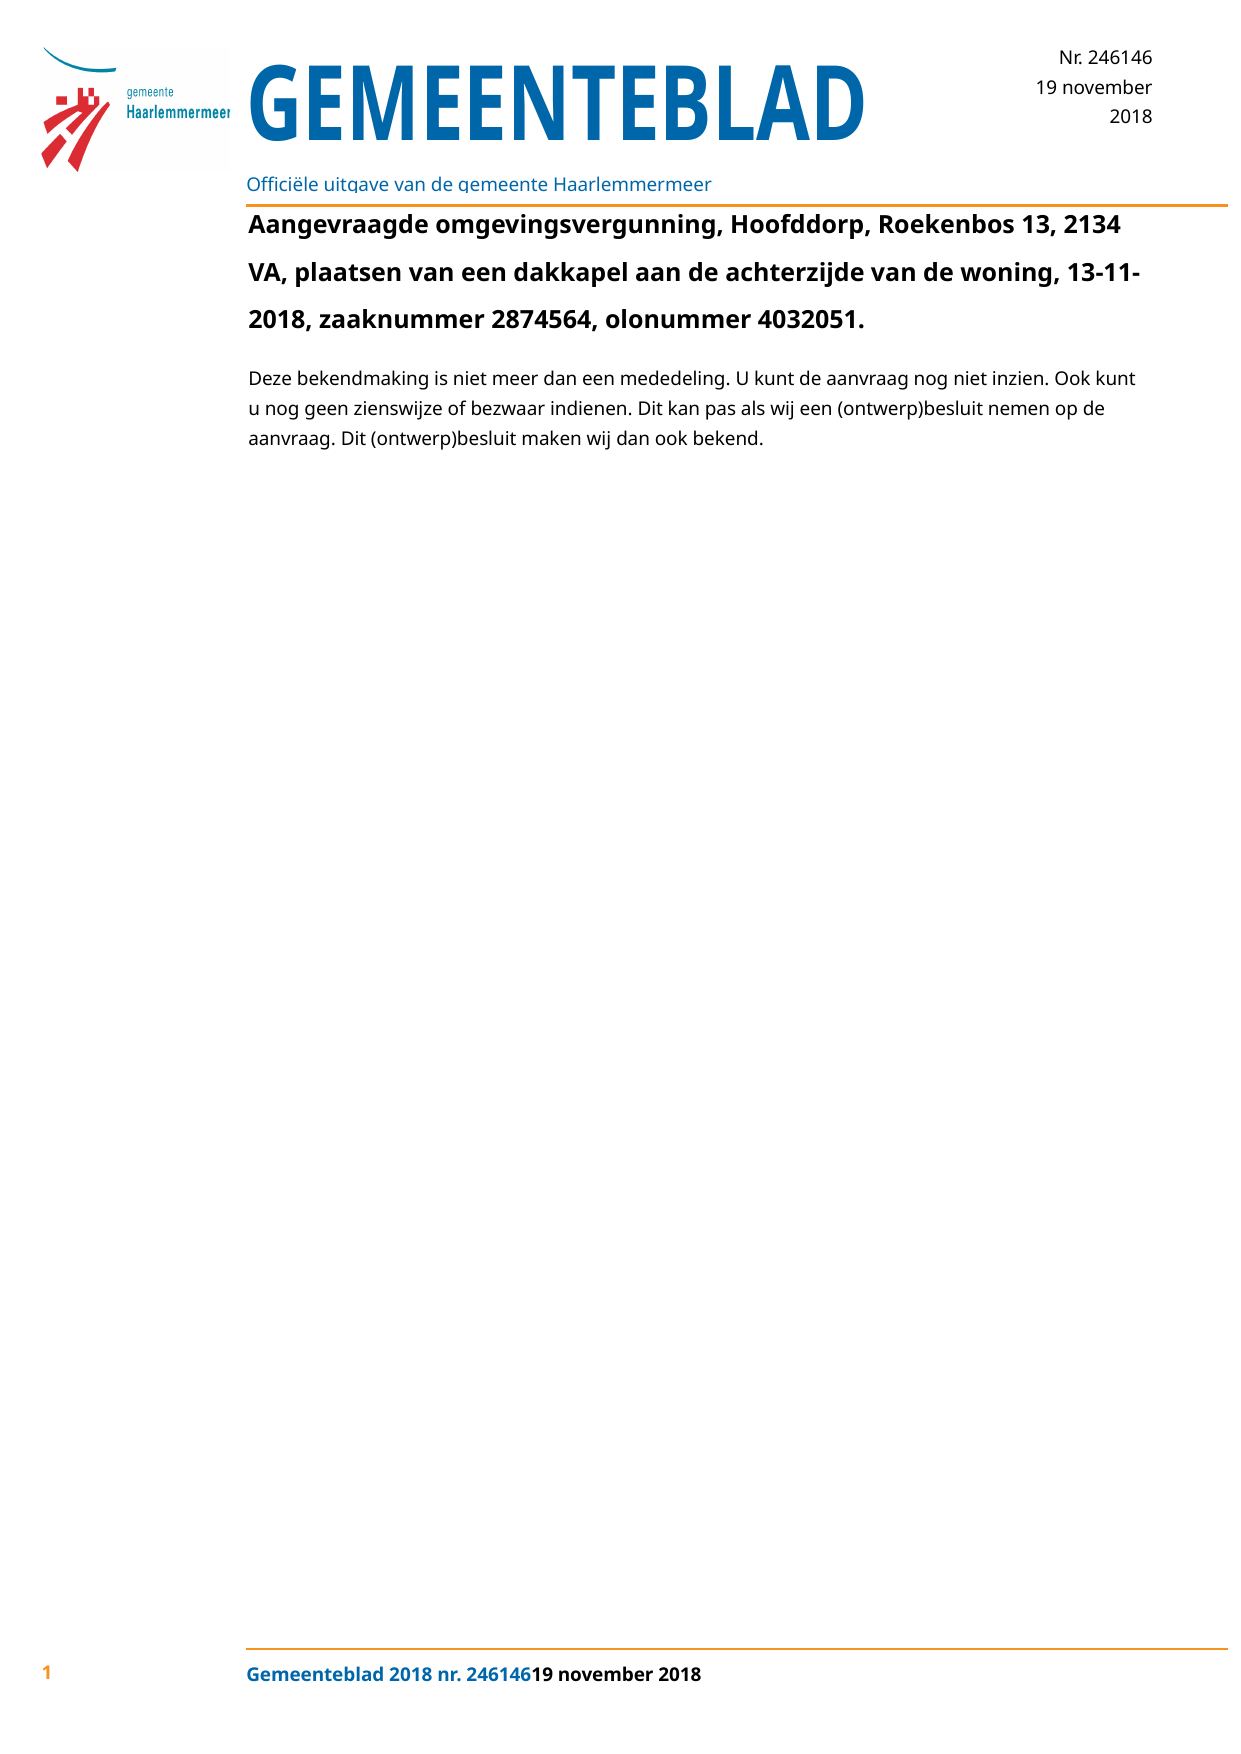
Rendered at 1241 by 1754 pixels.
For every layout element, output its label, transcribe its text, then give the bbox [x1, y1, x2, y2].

text Deze bekendmaking is niet meer dan een mededeling. U kunt de aanvraag nog niet inzien. Ook kunt u nog geen zienswijze of bezwaar indienen. Dit kan pas als wij een (ontwerp)besluit nemen op de aanvraag. Dit (ontwerp)besluit maken wij dan ook bekend. [248, 366, 1152, 450]
text Aangevraagde omgevingsvergunning, Hoofddorp, Roekenbos 13, 2134 VA, plaatsen van een dakkapel aan de achterzijde van de woning, 13-11-2018, zaaknummer 2874564, olonummer 4032051. [248, 207, 1152, 336]
picture [41, 47, 231, 172]
